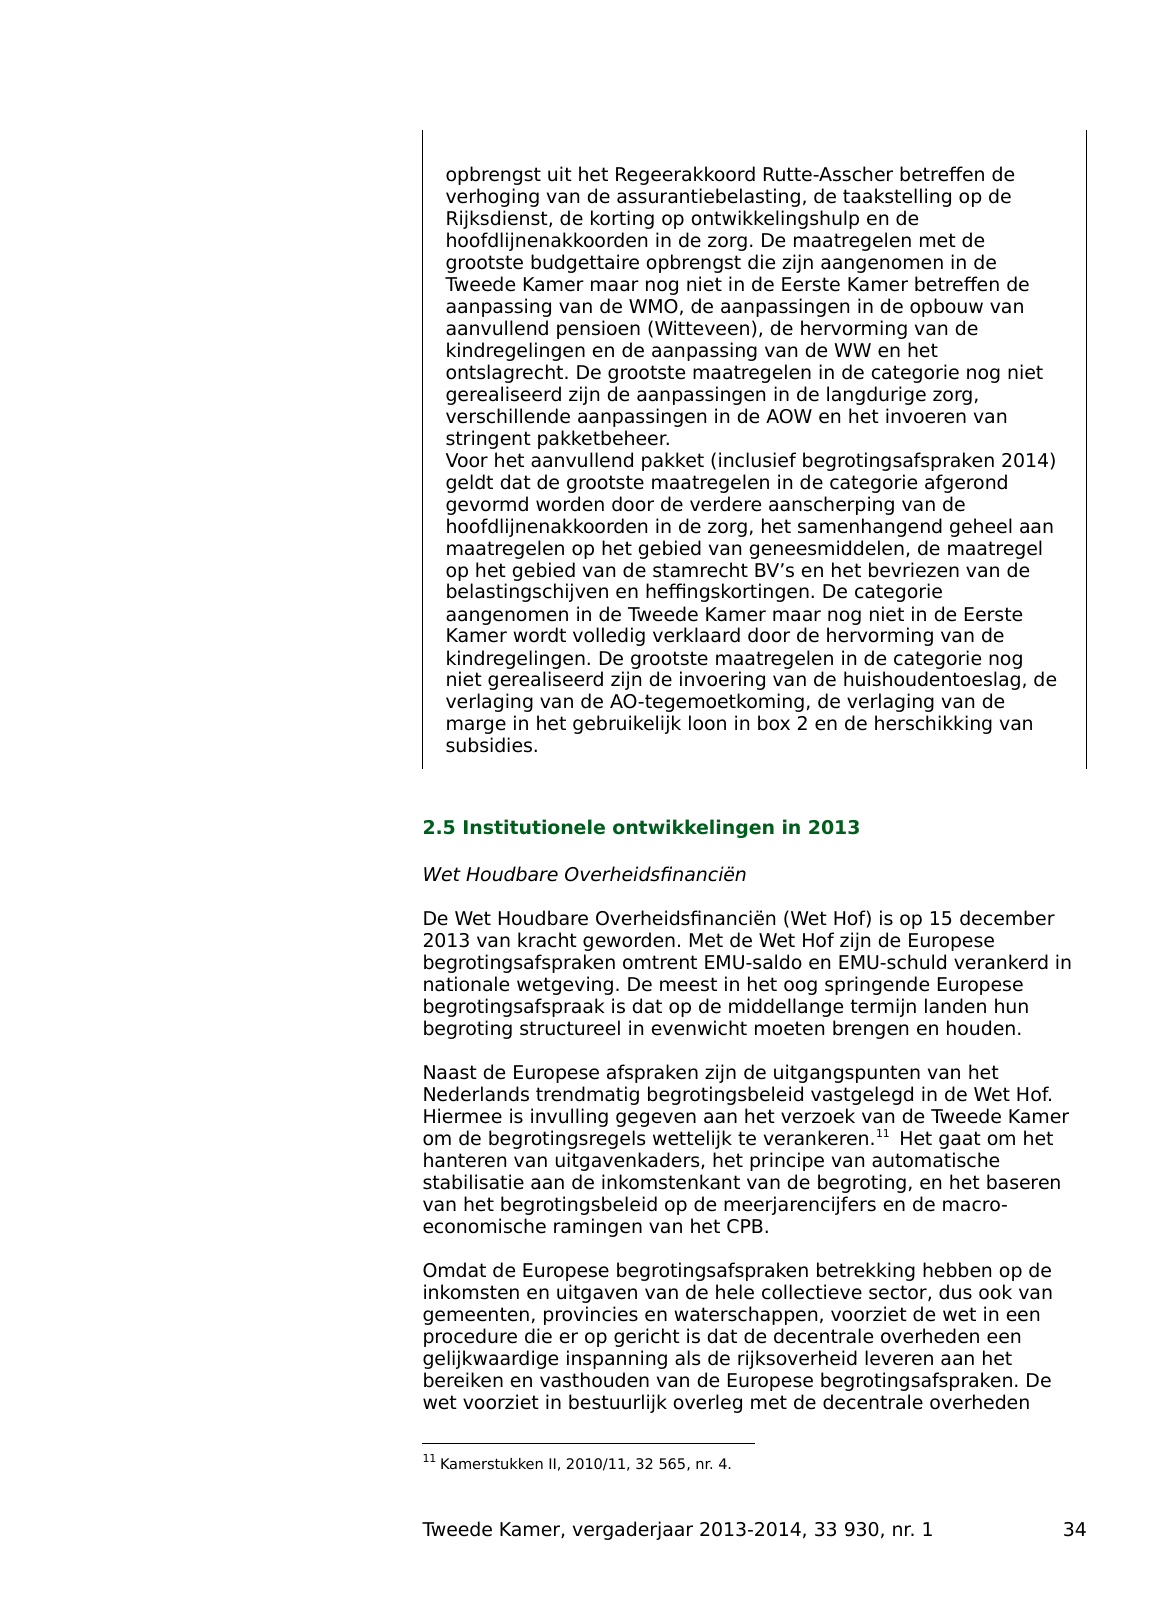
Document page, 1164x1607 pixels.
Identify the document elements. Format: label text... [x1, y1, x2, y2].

text Kamerstukken II, 2010/11, 32 565, nr. 4. [422, 1452, 1087, 1474]
text De Wet Houdbare Overheidsfinanciën (Wet Hof) is op 15 december 2013 van kracht geworden. Met de Wet Hof zijn de Europese begrotingsafspraken omtrent EMU-saldo en EMU-schuld verankerd in nationale wetgeving. De meest in het oog springende Europese begrotingsafspraak is dat op de middellange termijn landen hun begroting structureel in evenwicht moeten brengen en houden. [422, 908, 1087, 1040]
subtitle Wet Houdbare Overheidsfinanciën [422, 864, 1087, 886]
subtitle 2.5 Institutionele ontwikkelingen in 2013 [422, 817, 1087, 839]
text Naast de Europese afspraken zijn de uitgangspunten van het Nederlands trendmatig begrotingsbeleid vastgelegd in de Wet Hof. Hiermee is invulling gegeven aan het verzoek van de Tweede Kamer om de begrotingsregels wettelijk te verankeren. Het gaat om het hanteren van uitgavenkaders, het principe van automatische stabilisatie aan de inkomstenkant van de begroting, en het baseren van het begrotingsbeleid op de meerjarencijfers en de macro-economische ramingen van het CPB. [422, 1062, 1087, 1238]
table_header opbrengst uit het Regeerakkoord Rutte-Asscher betreffen de verhoging van de assurantiebelasting, de taakstelling op de Rijksdienst, de korting op ontwikkelingshulp en de hoofdlijnenakkoorden in de zorg. De maatregelen met de grootste budgettaire opbrengst die zijn aangenomen in de Tweede Kamer maar nog niet in de Eerste Kamer betreffen de aanpassing van de WMO, de aanpassingen in de opbouw van aanvullend pensioen (Witteveen), de hervorming van de kindregelingen en de aanpassing van de WW en het ontslagrecht. De grootste maatregelen in de categorie nog niet gerealiseerd zijn de aanpassingen in de langdurige zorg, verschillende aanpassingen in de AOW en het invoeren van stringent pakketbeheer. Voor het aanvullend pakket (inclusief begrotingsafspraken 2014) geldt dat de grootste maatregelen in de categorie afgerond gevormd worden door de verdere aanscherping van de hoofdlijnenakkoorden in de zorg, het samenhangend geheel aan maatregelen op het gebied van geneesmiddelen, de maatregel op het gebied van de stamrecht BV’s en het bevriezen van de belastingschijven en heffingskortingen. De categorie aangenomen in de Tweede Kamer maar nog niet in de Eerste Kamer wordt volledig verklaard door de hervorming van de kindregelingen. De grootste maatregelen in de categorie nog niet gerealiseerd zijn de invoering van de huishoudentoeslag, de verlaging van de AO-tegemoetkoming, de verlaging van de marge in het gebruikelijk loon in box 2 en de herschikking van subsidies. [423, 130, 1086, 769]
text Omdat de Europese begrotingsafspraken betrekking hebben op de inkomsten en uitgaven van de hele collectieve sector, dus ook van gemeenten, provincies en waterschappen, voorziet de wet in een procedure die er op gericht is dat de decentrale overheden een gelijkwaardige inspanning als de rijksoverheid leveren aan het bereiken en vasthouden van de Europese begrotingsafspraken. De wet voorziet in bestuurlijk overleg met de decentrale overheden [422, 1260, 1087, 1414]
